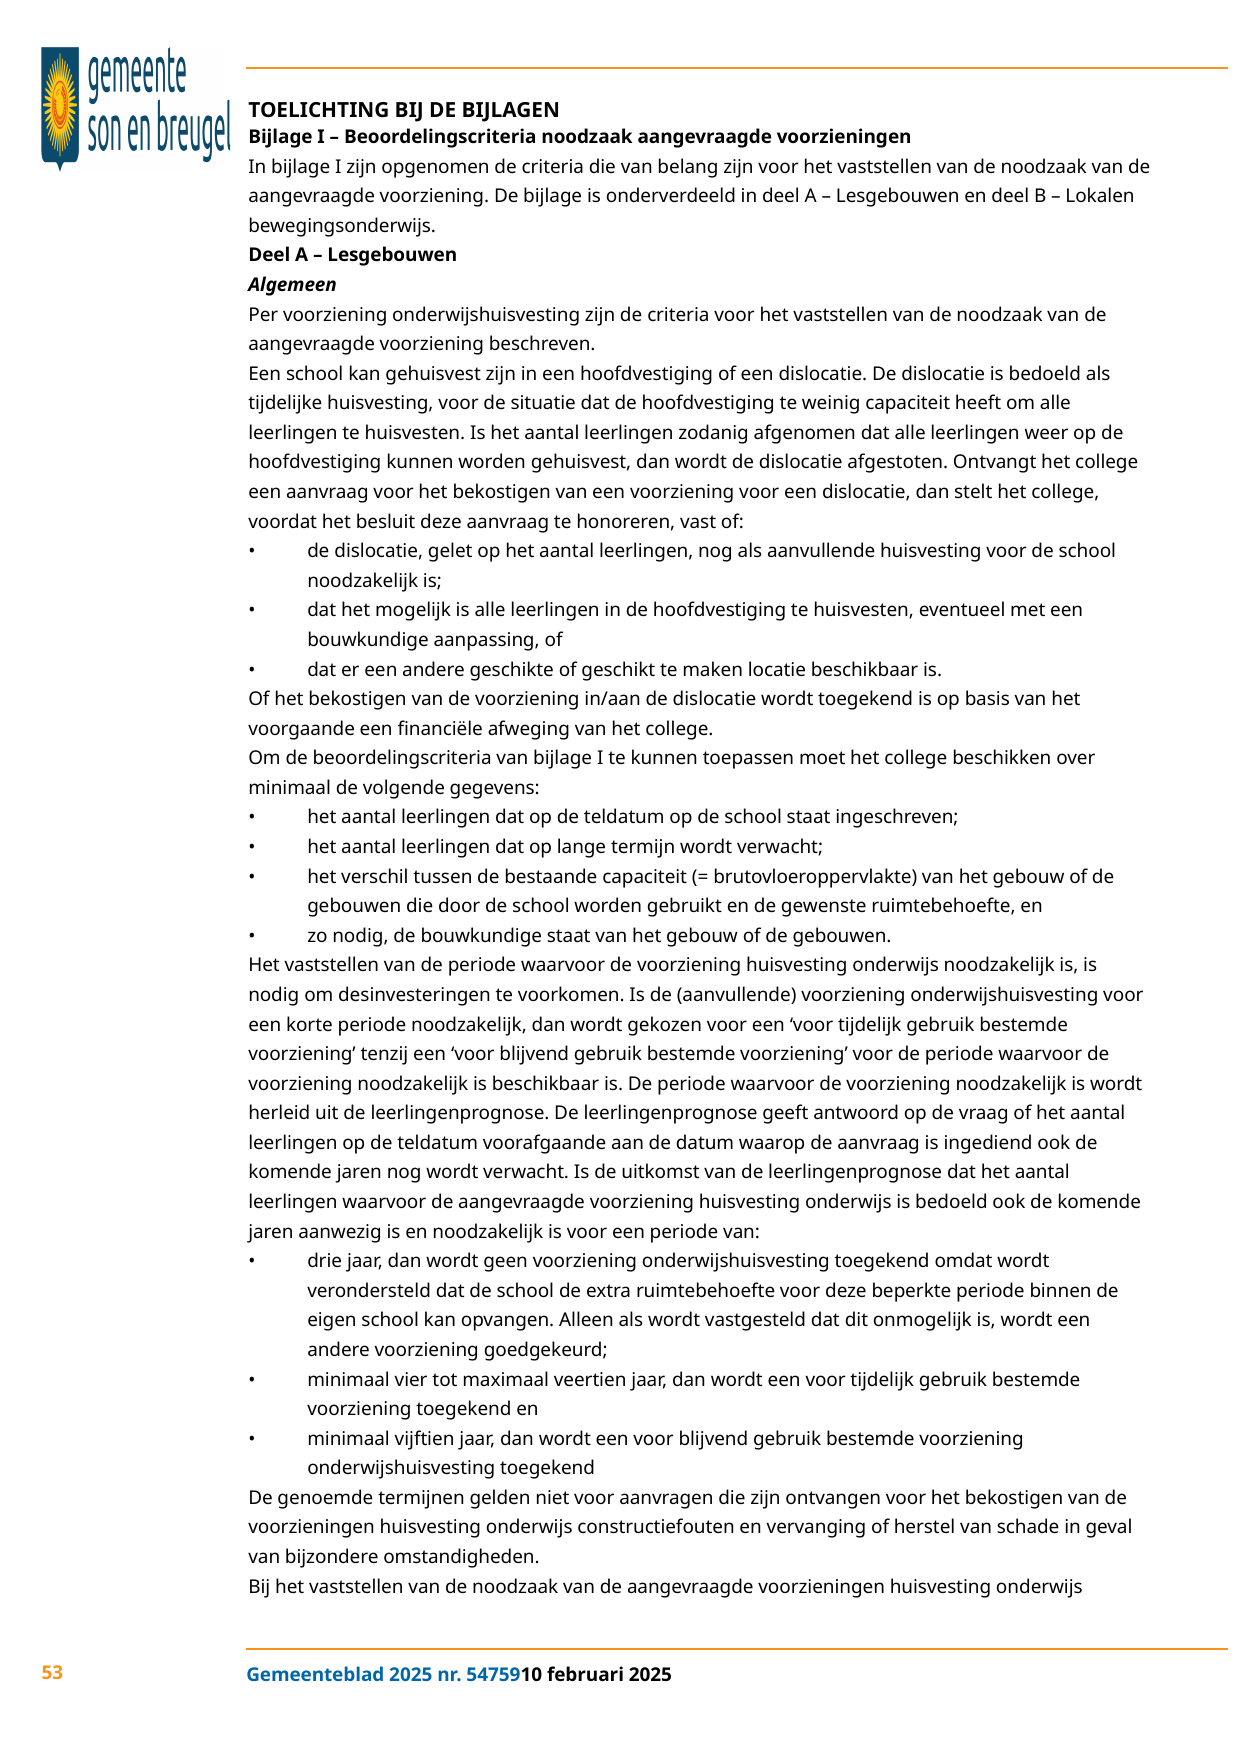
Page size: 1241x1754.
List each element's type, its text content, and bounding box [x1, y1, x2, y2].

list dat het mogelijk is alle leerlingen in de hoofdvestiging te huisvesten, eventueel met een bouwkundige aanpassing, of [248, 597, 1152, 652]
list minimaal vijftien jaar, dan wordt een voor blijvend gebruik bestemde voorziening onderwijshuisvesting toegekend [248, 1425, 1152, 1480]
text Bij het vaststellen van de noodzaak van de aangevraagde voorzieningen huisvesting onderwijs [248, 1573, 1152, 1599]
list zo nodig, de bouwkundige staat van het gebouw of de gebouwen. [248, 922, 1152, 948]
text Of het bekostigen van de voorziening in/aan de dislocatie wordt toegekend is op basis van het voorgaande een financiële afweging van het college. [248, 685, 1152, 741]
list de dislocatie, gelet op het aantal leerlingen, nog als aanvullende huisvesting voor de school noodzakelijk is; [248, 537, 1152, 593]
text De genoemde termijnen gelden niet voor aanvragen die zijn ontvangen voor het bekostigen van de voorzieningen huisvesting onderwijs constructiefouten en vervanging of herstel van schade in geval van bijzondere omstandigheden. [248, 1484, 1152, 1569]
text Bijlage I – Beoordelingscriteria noodzaak aangevraagde voorzieningen [248, 123, 1152, 149]
list drie jaar, dan wordt geen voorziening onderwijshuisvesting toegekend omdat wordt verondersteld dat de school de extra ruimtebehoefte voor deze beperkte periode binnen de eigen school kan opvangen. Alleen als wordt vastgesteld dat dit onmogelijk is, wordt een andere voorziening goedgekeurd; [248, 1247, 1152, 1362]
text Een school kan gehuisvest zijn in een hoofdvestiging of een dislocatie. De dislocatie is bedoeld als tijdelijke huisvesting, voor de situatie dat de hoofdvestiging te weinig capaciteit heeft om alle leerlingen te huisvesten. Is het aantal leerlingen zodanig afgenomen dat alle leerlingen weer op de hoofdvestiging kunnen worden gehuisvest, dan wordt de dislocatie afgestoten. Ontvangt het college een aanvraag voor het bekostigen van een voorziening voor een dislocatie, dan stelt het college, voordat het besluit deze aanvraag te honoreren, vast of: [248, 360, 1152, 534]
list het aantal leerlingen dat op lange termijn wordt verwacht; [248, 833, 1152, 859]
picture [41, 47, 231, 172]
text TOELICHTING BIJ DE BIJLAGEN [248, 95, 1152, 123]
text Het vaststellen van de periode waarvoor de voorziening huisvesting onderwijs noodzakelijk is, is nodig om desinvesteringen te voorkomen. Is de (aanvullende) voorziening onderwijshuisvesting voor een korte periode noodzakelijk, dan wordt gekozen voor een ‘voor tijdelijk gebruik bestemde voorziening’ tenzij een ‘voor blijvend gebruik bestemde voorziening’ voor de periode waarvoor de voorziening noodzakelijk is beschikbaar is. De periode waarvoor de voorziening noodzakelijk is wordt herleid uit de leerlingenprognose. De leerlingenprognose geeft antwoord op de vraag of het aantal leerlingen op de teldatum voorafgaande aan de datum waarop de aanvraag is ingediend ook de komende jaren nog wordt verwacht. Is de uitkomst van de leerlingenprognose dat het aantal leerlingen waarvoor de aangevraagde voorziening huisvesting onderwijs is bedoeld ook de komende jaren aanwezig is en noodzakelijk is voor een periode van: [248, 952, 1152, 1244]
list het aantal leerlingen dat op de teldatum op de school staat ingeschreven; [248, 804, 1152, 829]
text Algemeen [248, 271, 1152, 297]
text Om de beoordelingscriteria van bijlage I te kunnen toepassen moet het college beschikken over minimaal de volgende gegevens: [248, 744, 1152, 800]
text Deel A – Lesgebouwen [248, 242, 1152, 267]
list het verschil tussen de bestaande capaciteit (= brutovloeroppervlakte) van het gebouw of de gebouwen die door de school worden gebruikt en de gewenste ruimtebehoefte, en [248, 863, 1152, 918]
list dat er een andere geschikte of geschikt te maken locatie beschikbaar is. [248, 656, 1152, 682]
text Per voorziening onderwijshuisvesting zijn de criteria voor het vaststellen van de noodzaak van de aangevraagde voorziening beschreven. [248, 301, 1152, 356]
list minimaal vier tot maximaal veertien jaar, dan wordt een voor tijdelijk gebruik bestemde voorziening toegekend en [248, 1366, 1152, 1421]
text In bijlage I zijn opgenomen de criteria die van belang zijn voor het vaststellen van de noodzaak van de aangevraagde voorziening. De bijlage is onderverdeeld in deel A – Lesgebouwen en deel B – Lokalen bewegingsonderwijs. [248, 153, 1152, 238]
